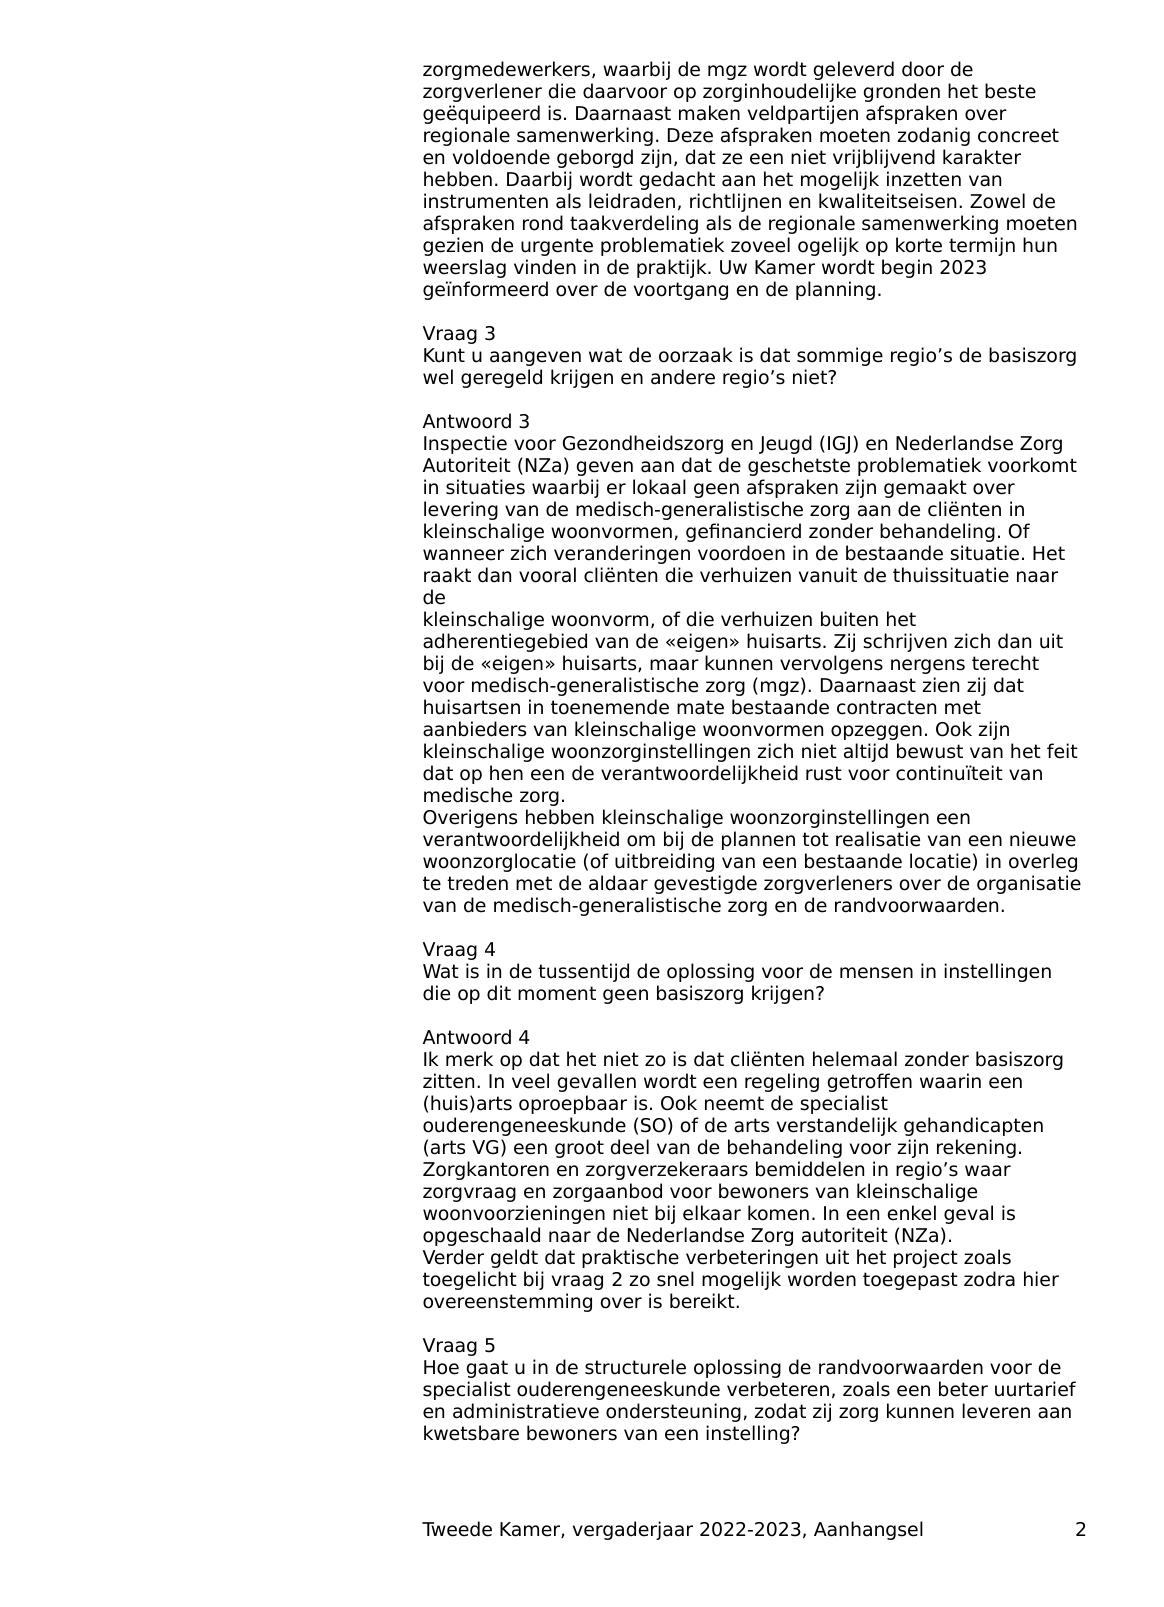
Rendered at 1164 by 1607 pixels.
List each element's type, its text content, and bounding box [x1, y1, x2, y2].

text Kunt u aangeven wat de oorzaak is dat sommige regio’s de basiszorg wel geregeld krijgen en andere regio’s niet? [422, 345, 1087, 389]
text kleinschalige woonvorm, of die verhuizen buiten het adherentiegebied van de «eigen» huisarts. Zij schrijven zich dan uit bij de «eigen» huisarts, maar kunnen vervolgens nergens terecht voor medisch-generalistische zorg (mgz). Daarnaast zien zij dat huisartsen in toenemende mate bestaande contracten met aanbieders van kleinschalige woonvormen opzeggen. Ook zijn kleinschalige woonzorginstellingen zich niet altijd bewust van het feit dat op hen een de verantwoordelijkheid rust voor continuïteit van medische zorg. [422, 609, 1087, 807]
text zorgmedewerkers, waarbij de mgz wordt geleverd door de zorgverlener die daarvoor op zorginhoudelijke gronden het beste geëquipeerd is. Daarnaast maken veldpartijen afspraken over regionale samenwerking. Deze afspraken moeten zodanig concreet en voldoende geborgd zijn, dat ze een niet vrijblijvend karakter hebben. Daarbij wordt gedacht aan het mogelijk inzetten van instrumenten als leidraden, richtlijnen en kwaliteitseisen. Zowel de afspraken rond taakverdeling als de regionale samenwerking moeten gezien de urgente problematiek zoveel ogelijk op korte termijn hun weerslag vinden in de praktijk. Uw Kamer wordt begin 2023 geïnformeerd over de voortgang en de planning. [422, 59, 1087, 301]
text Antwoord 3 [422, 411, 1087, 433]
text Ik merk op dat het niet zo is dat cliënten helemaal zonder basiszorg zitten. In veel gevallen wordt een regeling getroffen waarin een (huis)arts oproepbaar is. Ook neemt de specialist ouderengeneeskunde (SO) of de arts verstandelijk gehandicapten (arts VG) een groot deel van de behandeling voor zijn rekening. [422, 1049, 1087, 1159]
text Vraag 4 [422, 939, 1087, 961]
text Vraag 5 [422, 1335, 1087, 1357]
text Zorgkantoren en zorgverzekeraars bemiddelen in regio’s waar zorgvraag en zorgaanbod voor bewoners van kleinschalige woonvoorzieningen niet bij elkaar komen. In een enkel geval is opgeschaald naar de Nederlandse Zorg autoriteit (NZa). [422, 1159, 1087, 1247]
text Hoe gaat u in de structurele oplossing de randvoorwaarden voor de specialist ouderengeneeskunde verbeteren, zoals een beter uurtarief en administratieve ondersteuning, zodat zij zorg kunnen leveren aan kwetsbare bewoners van een instelling? [422, 1357, 1087, 1445]
text Antwoord 4 [422, 1027, 1087, 1049]
text Verder geldt dat praktische verbeteringen uit het project zoals toegelicht bij vraag 2 zo snel mogelijk worden toegepast zodra hier overeenstemming over is bereikt. [422, 1247, 1087, 1313]
text Wat is in de tussentijd de oplossing voor de mensen in instellingen die op dit moment geen basiszorg krijgen? [422, 961, 1087, 1005]
text Overigens hebben kleinschalige woonzorginstellingen een verantwoordelijkheid om bij de plannen tot realisatie van een nieuwe woonzorglocatie (of uitbreiding van een bestaande locatie) in overleg te treden met de aldaar gevestigde zorgverleners over de organisatie van de medisch-generalistische zorg en de randvoorwaarden. [422, 807, 1087, 917]
text Inspectie voor Gezondheidszorg en Jeugd (IGJ) en Nederlandse Zorg Autoriteit (NZa) geven aan dat de geschetste problematiek voorkomt in situaties waarbij er lokaal geen afspraken zijn gemaakt over levering van de medisch-generalistische zorg aan de cliënten in kleinschalige woonvormen, gefinancierd zonder behandeling. Of wanneer zich veranderingen voordoen in de bestaande situatie. Het raakt dan vooral cliënten die verhuizen vanuit de thuissituatie naar de [422, 433, 1087, 609]
text Vraag 3 [422, 323, 1087, 345]
